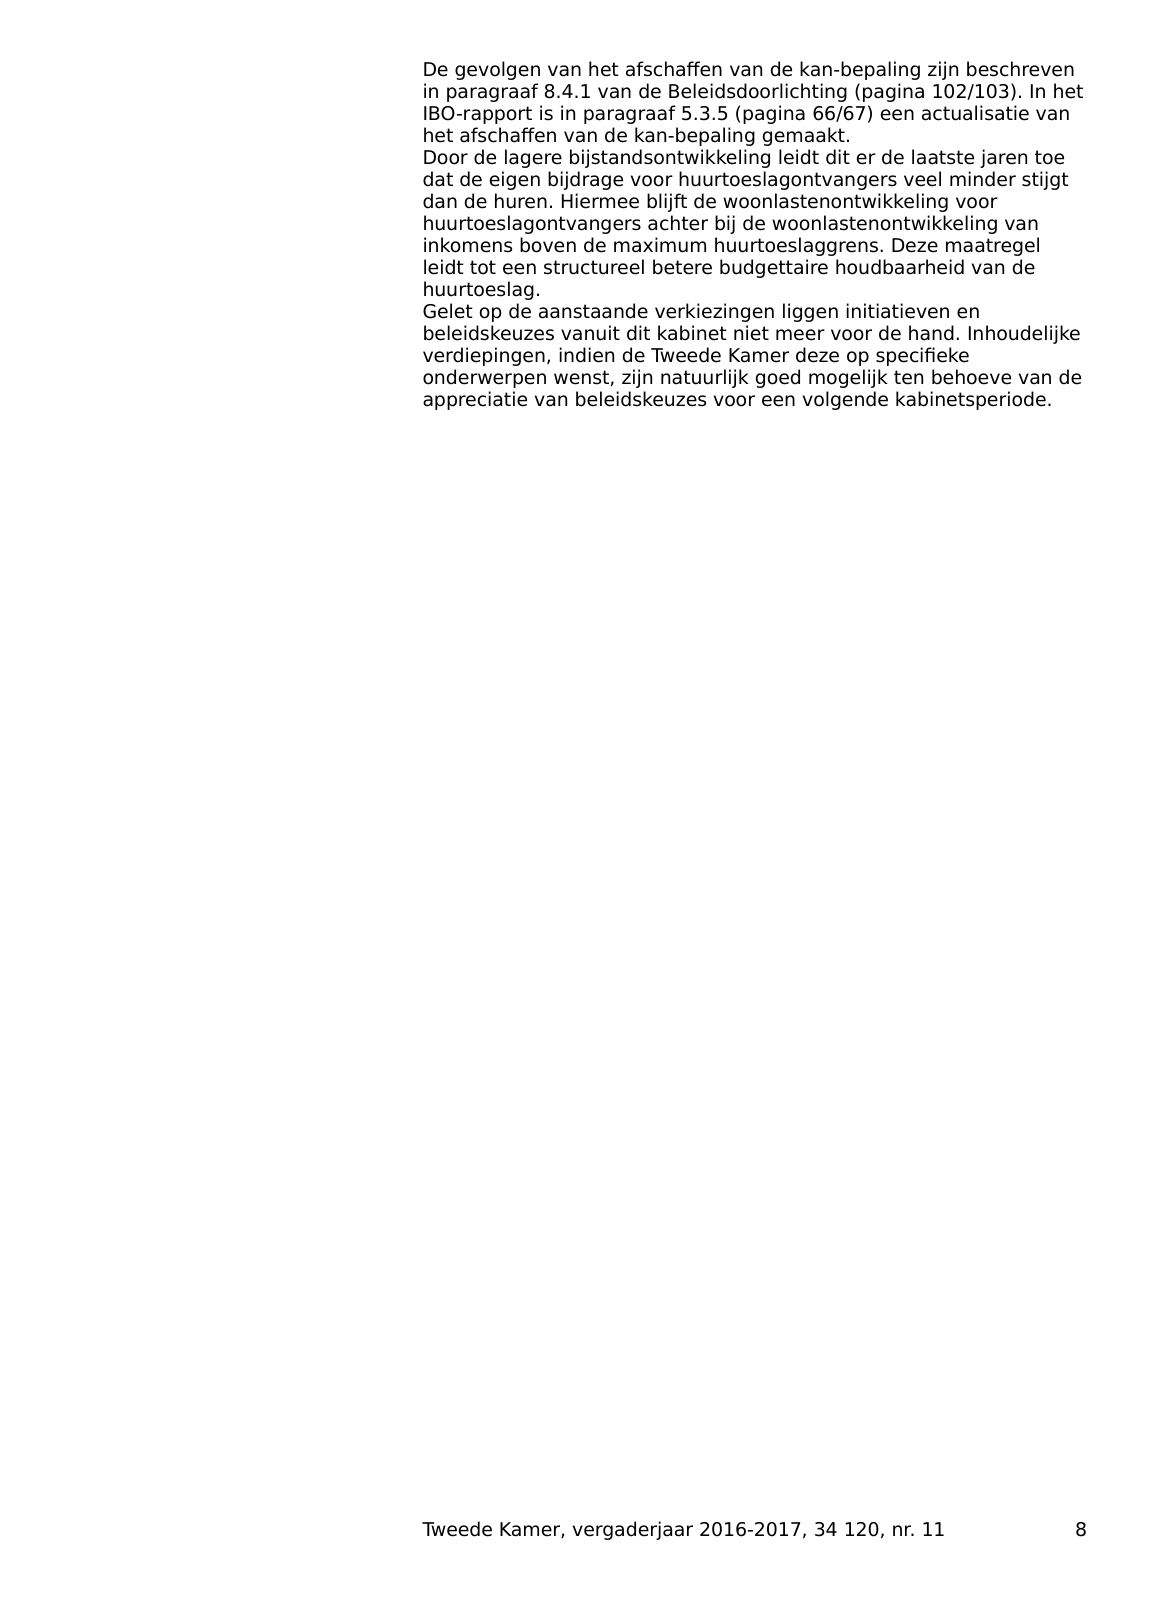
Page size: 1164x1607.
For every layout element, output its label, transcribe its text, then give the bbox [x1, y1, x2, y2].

text Door de lagere bijstandsontwikkeling leidt dit er de laatste jaren toe dat de eigen bijdrage voor huurtoeslagontvangers veel minder stijgt dan de huren. Hiermee blijft de woonlastenontwikkeling voor huurtoeslagontvangers achter bij de woonlastenontwikkeling van inkomens boven de maximum huurtoeslaggrens. Deze maatregel leidt tot een structureel betere budgettaire houdbaarheid van de huurtoeslag. [422, 147, 1087, 301]
text Gelet op de aanstaande verkiezingen liggen initiatieven en beleidskeuzes vanuit dit kabinet niet meer voor de hand. Inhoudelijke verdiepingen, indien de Tweede Kamer deze op specifieke onderwerpen wenst, zijn natuurlijk goed mogelijk ten behoeve van de appreciatie van beleidskeuzes voor een volgende kabinetsperiode. [422, 301, 1087, 411]
text De gevolgen van het afschaffen van de kan-bepaling zijn beschreven in paragraaf 8.4.1 van de Beleidsdoorlichting (pagina 102/103). In het IBO-rapport is in paragraaf 5.3.5 (pagina 66/67) een actualisatie van het afschaffen van de kan-bepaling gemaakt. [422, 59, 1087, 147]
